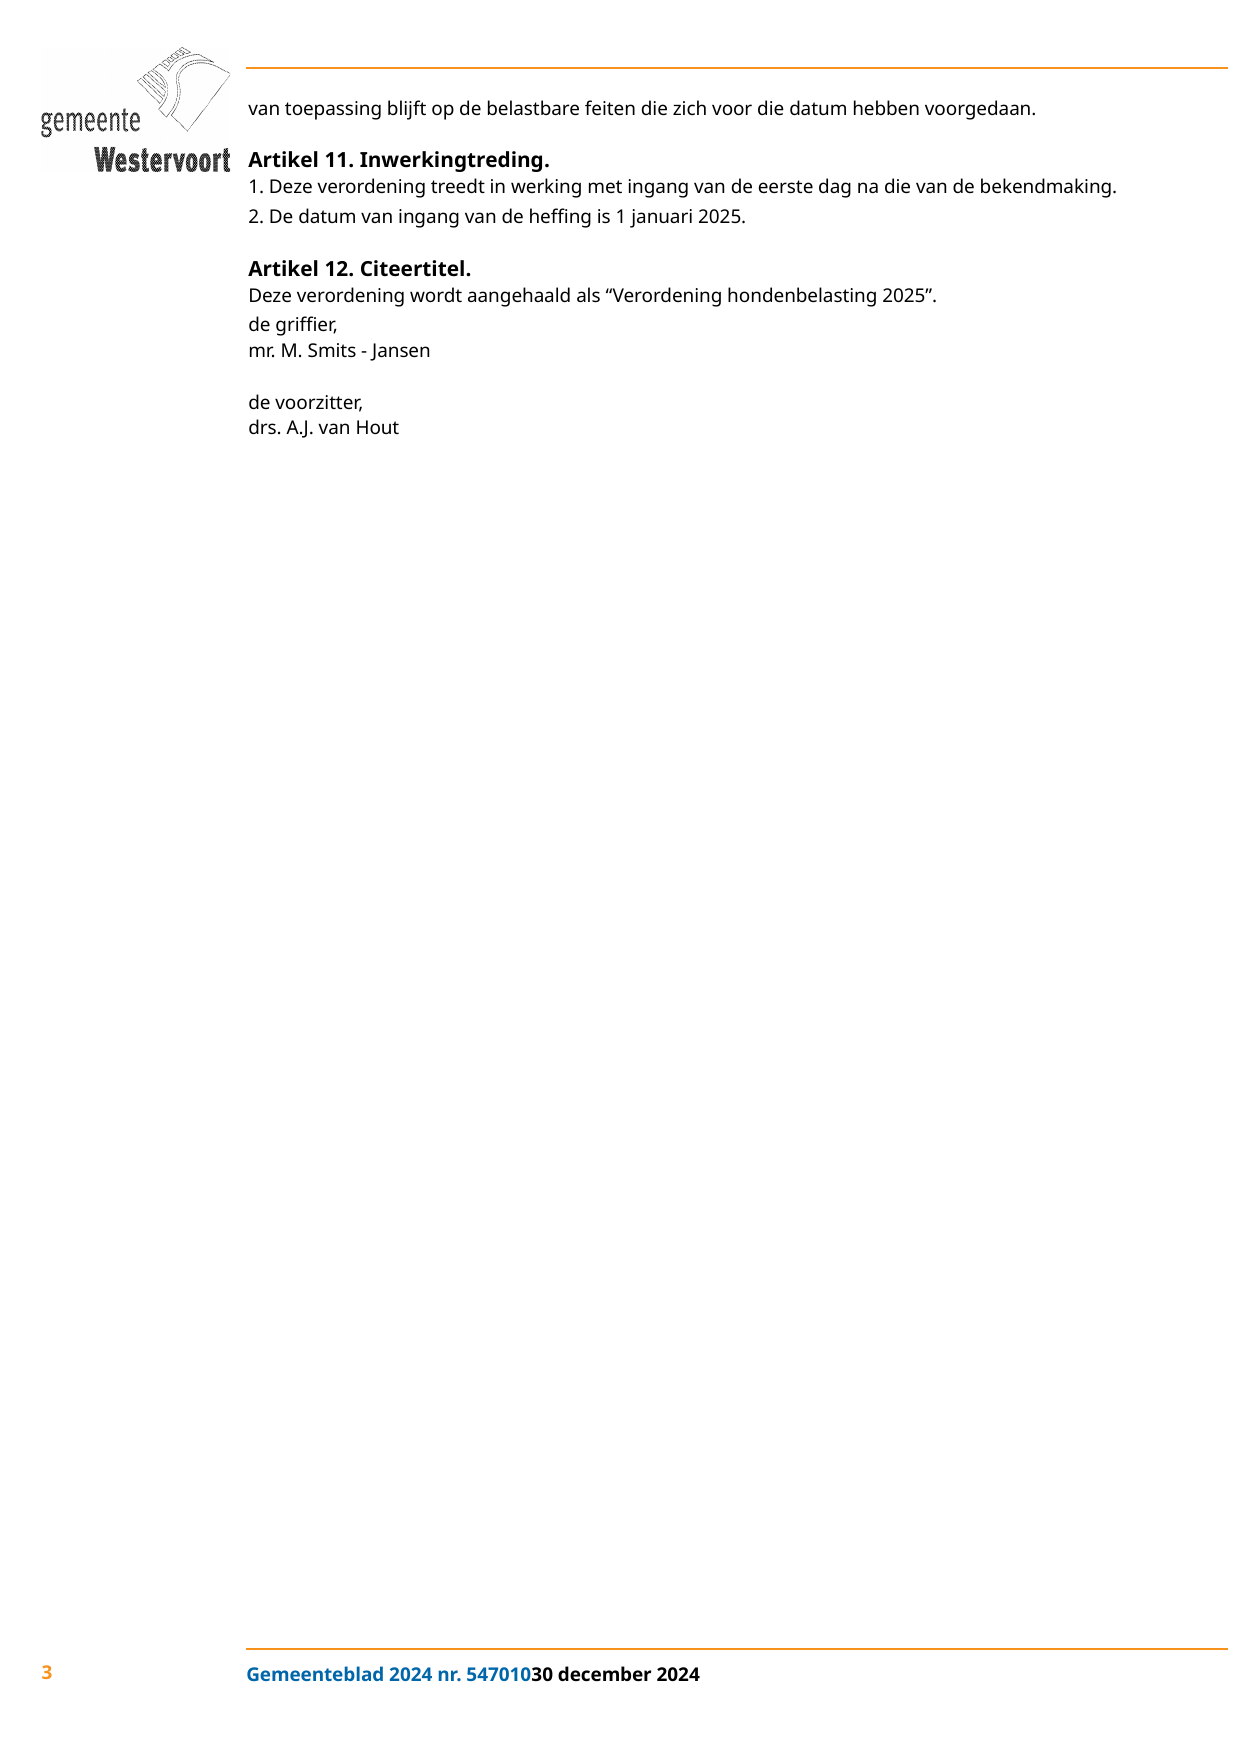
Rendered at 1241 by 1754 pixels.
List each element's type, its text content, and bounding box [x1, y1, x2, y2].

text van toepassing blijft op de belastbare feiten die zich voor die datum hebben voorgedaan. [248, 95, 1152, 121]
text Deze verordening wordt aangehaald als “Verordening hondenbelasting 2025”. [248, 282, 1152, 308]
text Artikel 12. Citeertitel. [248, 254, 1152, 282]
text drs. A.J. van Hout [248, 414, 1152, 440]
picture [41, 47, 231, 172]
text 2. De datum van ingang van de heffing is 1 januari 2025. [248, 203, 1152, 229]
text 1. Deze verordening treedt in werking met ingang van de eerste dag na die van de bekendmaking. [248, 174, 1152, 199]
text mr. M. Smits - Jansen [248, 337, 1152, 363]
text de griffier, [248, 312, 1152, 337]
text de voorzitter, [248, 389, 1152, 414]
text Artikel 11. Inwerkingtreding. [248, 145, 1152, 174]
